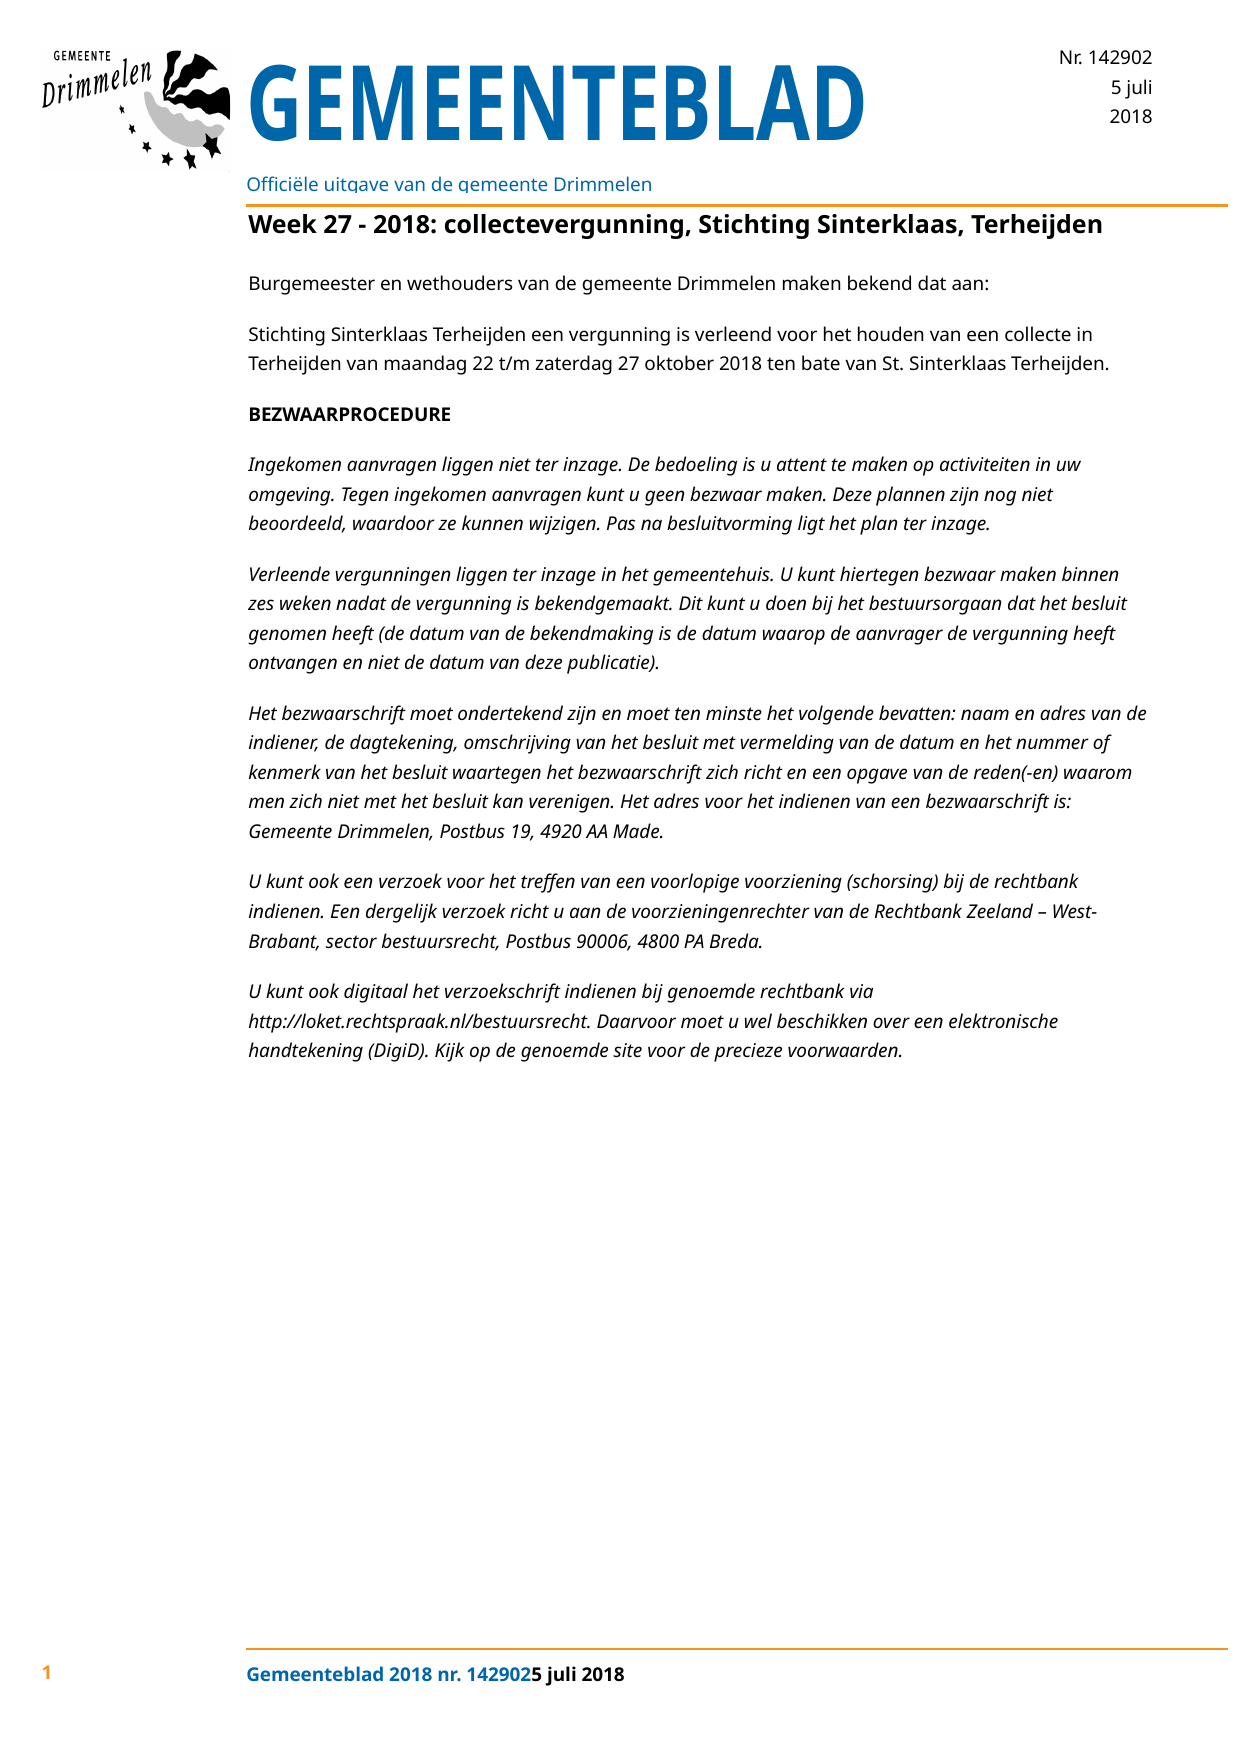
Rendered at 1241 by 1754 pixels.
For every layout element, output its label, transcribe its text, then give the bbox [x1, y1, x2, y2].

text Burgemeester en wethouders van de gemeente Drimmelen maken bekend dat aan: [248, 270, 1152, 296]
text U kunt ook digitaal het verzoekschrift indienen bij genoemde rechtbank via http://loket.rechtspraak.nl/bestuursrecht. Daarvoor moet u wel beschikken over een elektronische handtekening (DigiD). Kijk op de genoemde site voor de precieze voorwaarden. [248, 978, 1152, 1063]
text Verleende vergunningen liggen ter inzage in het gemeentehuis. U kunt hiertegen bezwaar maken binnen zes weken nadat de vergunning is bekendgemaakt. Dit kunt u doen bij het bestuursorgaan dat het besluit genomen heeft (de datum van de bekendmaking is de datum waarop de aanvrager de vergunning heeft ontvangen en niet de datum van deze publicatie). [248, 561, 1152, 675]
text BEZWAARPROCEDURE [248, 401, 1152, 426]
text Stichting Sinterklaas Terheijden een vergunning is verleend voor het houden van een collecte in Terheijden van maandag 22 t/m zaterdag 27 oktober 2018 ten bate van St. Sinterklaas Terheijden. [248, 321, 1152, 376]
picture [41, 47, 231, 172]
text Ingekomen aanvragen liggen niet ter inzage. De bedoeling is u attent te maken op activiteiten in uw omgeving. Tegen ingekomen aanvragen kunt u geen bezwaar maken. Deze plannen zijn nog niet beoordeeld, waardoor ze kunnen wijzigen. Pas na besluitvorming ligt het plan ter inzage. [248, 451, 1152, 536]
text U kunt ook een verzoek voor het treffen van een voorlopige voorziening (schorsing) bij de rechtbank indienen. Een dergelijk verzoek richt u aan de voorzieningenrechter van de Rechtbank Zeeland – West-Brabant, sector bestuursrecht, Postbus 90006, 4800 PA Breda. [248, 869, 1152, 953]
text Het bezwaarschrift moet ondertekend zijn en moet ten minste het volgende bevatten: naam en adres van de indiener, de dagtekening, omschrijving van het besluit met vermelding van de datum en het nummer of kenmerk van het besluit waartegen het bezwaarschrift zich richt en een opgave van de reden(-en) waarom men zich niet met het besluit kan verenigen. Het adres voor het indienen van een bezwaarschrift is: Gemeente Drimmelen, Postbus 19, 4920 AA Made. [248, 700, 1152, 844]
text Week 27 - 2018: collectevergunning, Stichting Sinterklaas, Terheijden [248, 207, 1152, 241]
